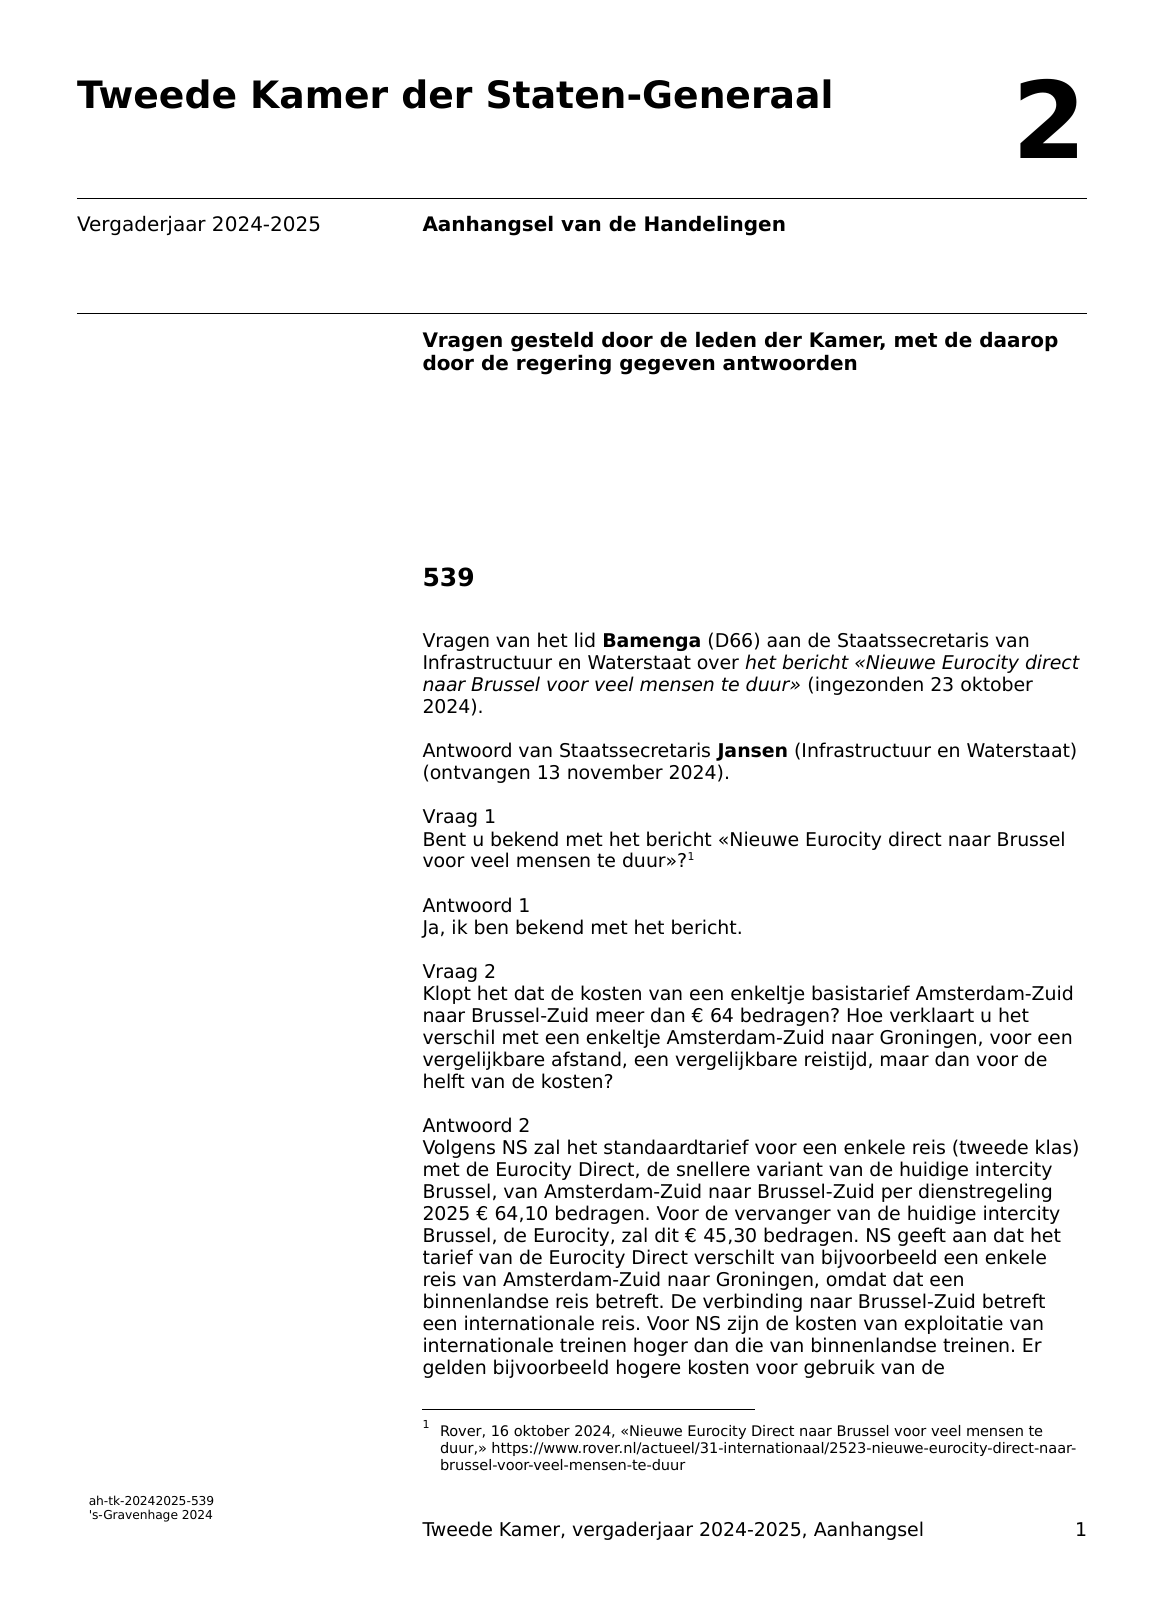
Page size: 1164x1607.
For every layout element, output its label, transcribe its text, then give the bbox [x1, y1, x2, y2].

text ah-tk-20242025-539 [88, 1494, 323, 1508]
table_header Tweede Kamer der Staten-Generaal [77, 59, 886, 198]
table_cell Vergaderjaar 2024-2025 [77, 199, 422, 313]
text Antwoord 1 [422, 894, 1087, 917]
table_cell Aanhangsel van de Handelingen [422, 199, 1087, 313]
text Vragen van het lid Bamenga (D66) aan de Staatssecretaris van Infrastructuur en Waterstaat over het bericht «Nieuwe Eurocity direct naar Brussel voor veel mensen te duur» (ingezonden 23 oktober 2024). [422, 630, 1087, 718]
text Vraag 1 [422, 806, 1087, 828]
text Klopt het dat de kosten van een enkeltje basistarief Amsterdam-Zuid naar Brussel-Zuid meer dan € 64 bedragen? Hoe verklaart u het verschil met een enkeltje Amsterdam-Zuid naar Groningen, voor een vergelijkbare afstand, een vergelijkbare reistijd, maar dan voor de helft van de kosten? [422, 983, 1087, 1093]
text Antwoord van Staatssecretaris Jansen (Infrastructuur en Waterstaat) (ontvangen 13 november 2024). [422, 740, 1087, 784]
text Bent u bekend met het bericht «Nieuwe Eurocity direct naar Brussel voor veel mensen te duur»? [422, 828, 1087, 872]
text Volgens NS zal het standaardtarief voor een enkele reis (tweede klas) met de Eurocity Direct, de snellere variant van de huidige intercity Brussel, van Amsterdam-Zuid naar Brussel-Zuid per dienstregeling 2025 € 64,10 bedragen. Voor de vervanger van de huidige intercity Brussel, de Eurocity, zal dit € 45,30 bedragen. NS geeft aan dat het tarief van de Eurocity Direct verschilt van bijvoorbeeld een enkele reis van Amsterdam-Zuid naar Groningen, omdat dat een binnenlandse reis betreft. De verbinding naar Brussel-Zuid betreft een internationale reis. Voor NS zijn de kosten van exploitatie van internationale treinen hoger dan die van binnenlandse treinen. Er gelden bijvoorbeeld hogere kosten voor gebruik van de [422, 1137, 1087, 1378]
table_header 2 [886, 59, 1087, 198]
text Ja, ik ben bekend met het bericht. [422, 917, 1087, 938]
table_cell [77, 314, 422, 375]
text Antwoord 2 [422, 1115, 1087, 1137]
text Vraag 2 [422, 961, 1087, 983]
text 539 [422, 563, 1087, 592]
table_cell Vragen gesteld door de leden der Kamer, met de daarop door de regering gegeven antwoorden [422, 314, 1087, 375]
text Rover, 16 oktober 2024, «Nieuwe Eurocity Direct naar Brussel voor veel mensen te duur,» https://www.rover.nl/actueel/31-internationaal/2523-nieuwe-eurocity-direct-naar-brussel-voor-veel-mensen-te-duur [422, 1418, 1087, 1474]
text 's-Gravenhage 2024 [88, 1508, 323, 1522]
